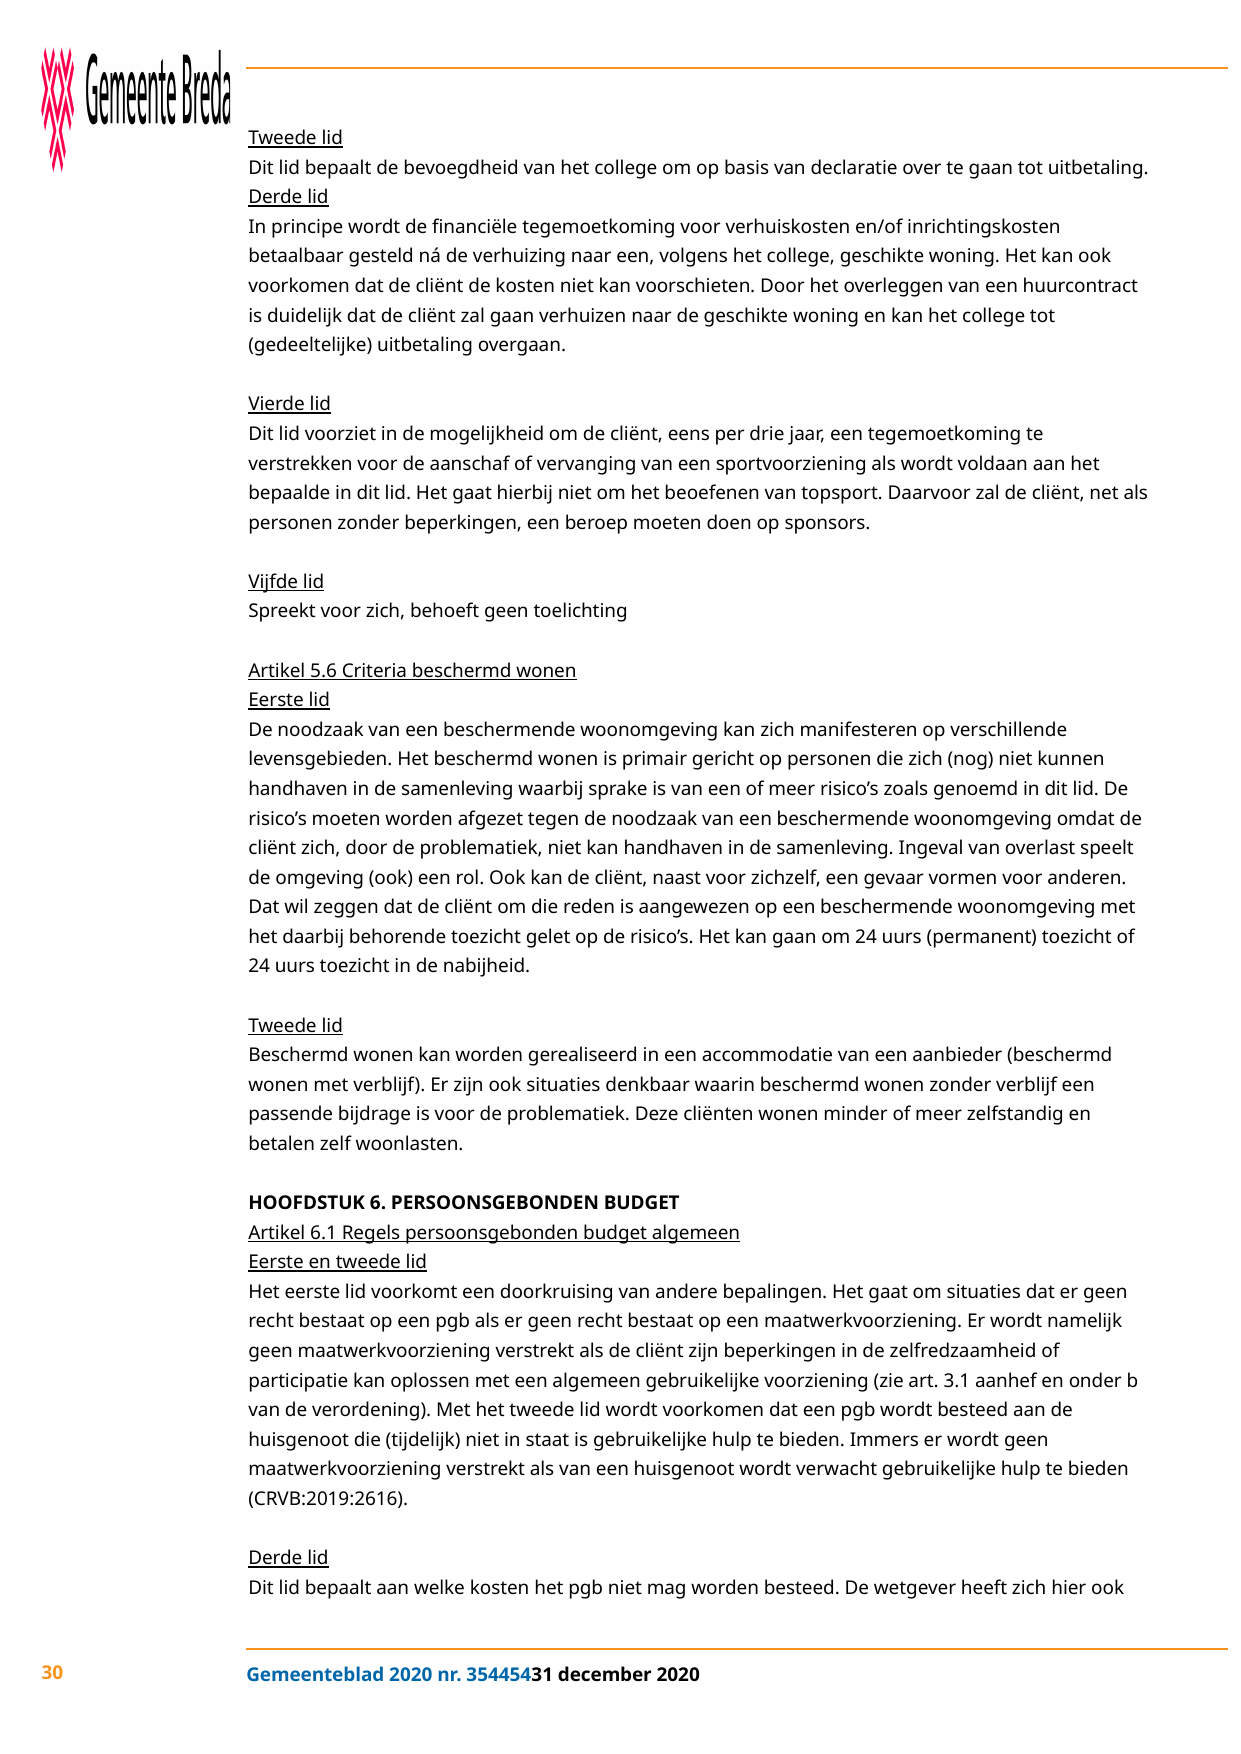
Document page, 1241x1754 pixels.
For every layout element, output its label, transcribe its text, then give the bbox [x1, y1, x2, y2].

text Tweede lid [248, 124, 1152, 150]
text Vijfde lid [248, 568, 1152, 594]
text Artikel 5.6 Criteria beschermd wonen [248, 657, 1152, 683]
text Beschermd wonen kan worden gerealiseerd in een accommodatie van een aanbieder (beschermd wonen met verblijf). Er zijn ook situaties denkbaar waarin beschermd wonen zonder verblijf een passende bijdrage is voor de problematiek. Deze cliënten wonen minder of meer zelfstandig en betalen zelf woonlasten. [248, 1041, 1152, 1156]
text Dit lid bepaalt aan welke kosten het pgb niet mag worden besteed. De wetgever heeft zich hier ook [248, 1574, 1152, 1600]
text Spreekt voor zich, behoeft geen toelichting [248, 598, 1152, 623]
text Derde lid [248, 1544, 1152, 1570]
text Eerste lid [248, 686, 1152, 712]
text Artikel 6.1 Regels persoonsgebonden budget algemeen [248, 1219, 1152, 1245]
picture [41, 47, 231, 172]
text Het eerste lid voorkomt een doorkruising van andere bepalingen. Het gaat om situaties dat er geen recht bestaat op een pgb als er geen recht bestaat op een maatwerkvoorziening. Er wordt namelijk geen maatwerkvoorziening verstrekt als de cliënt zijn beperkingen in de zelfredzaamheid of participatie kan oplossen met een algemeen gebruikelijke voorziening (zie art. 3.1 aanhef en onder b van de verordening). Met het tweede lid wordt voorkomen dat een pgb wordt besteed aan de huisgenoot die (tijdelijk) niet in staat is gebruikelijke hulp te bieden. Immers er wordt geen maatwerkvoorziening verstrekt als van een huisgenoot wordt verwacht gebruikelijke hulp te bieden (CRVB:2019:2616). [248, 1278, 1152, 1511]
text Tweede lid [248, 1012, 1152, 1038]
text Derde lid [248, 183, 1152, 209]
text Vierde lid [248, 391, 1152, 416]
text HOOFDSTUK 6. PERSOONSGEBONDEN BUDGET [248, 1189, 1152, 1215]
text Eerste en tweede lid [248, 1248, 1152, 1274]
text De noodzaak van een beschermende woonomgeving kan zich manifesteren op verschillende levensgebieden. Het beschermd wonen is primair gericht op personen die zich (nog) niet kunnen handhaven in de samenleving waarbij sprake is van een of meer risico’s zoals genoemd in dit lid. De risico’s moeten worden afgezet tegen de noodzaak van een beschermende woonomgeving omdat de cliënt zich, door de problematiek, niet kan handhaven in de samenleving. Ingeval van overlast speelt de omgeving (ook) een rol. Ook kan de cliënt, naast voor zichzelf, een gevaar vormen voor anderen. Dat wil zeggen dat de cliënt om die reden is aangewezen op een beschermende woonomgeving met het daarbij behorende toezicht gelet op de risico’s. Het kan gaan om 24 uurs (permanent) toezicht of 24 uurs toezicht in de nabijheid. [248, 716, 1152, 978]
text Dit lid bepaalt de bevoegdheid van het college om op basis van declaratie over te gaan tot uitbetaling. [248, 154, 1152, 180]
text Dit lid voorziet in de mogelijkheid om de cliënt, eens per drie jaar, een tegemoetkoming te verstrekken voor de aanschaf of vervanging van een sportvoorziening als wordt voldaan aan het bepaalde in dit lid. Het gaat hierbij niet om het beoefenen van topsport. Daarvoor zal de cliënt, net als personen zonder beperkingen, een beroep moeten doen op sponsors. [248, 420, 1152, 535]
text In principe wordt de financiële tegemoetkoming voor verhuiskosten en/of inrichtingskosten betaalbaar gesteld ná de verhuizing naar een, volgens het college, geschikte woning. Het kan ook voorkomen dat de cliënt de kosten niet kan voorschieten. Door het overleggen van een huurcontract is duidelijk dat de cliënt zal gaan verhuizen naar de geschikte woning en kan het college tot (gedeeltelijke) uitbetaling overgaan. [248, 213, 1152, 357]
